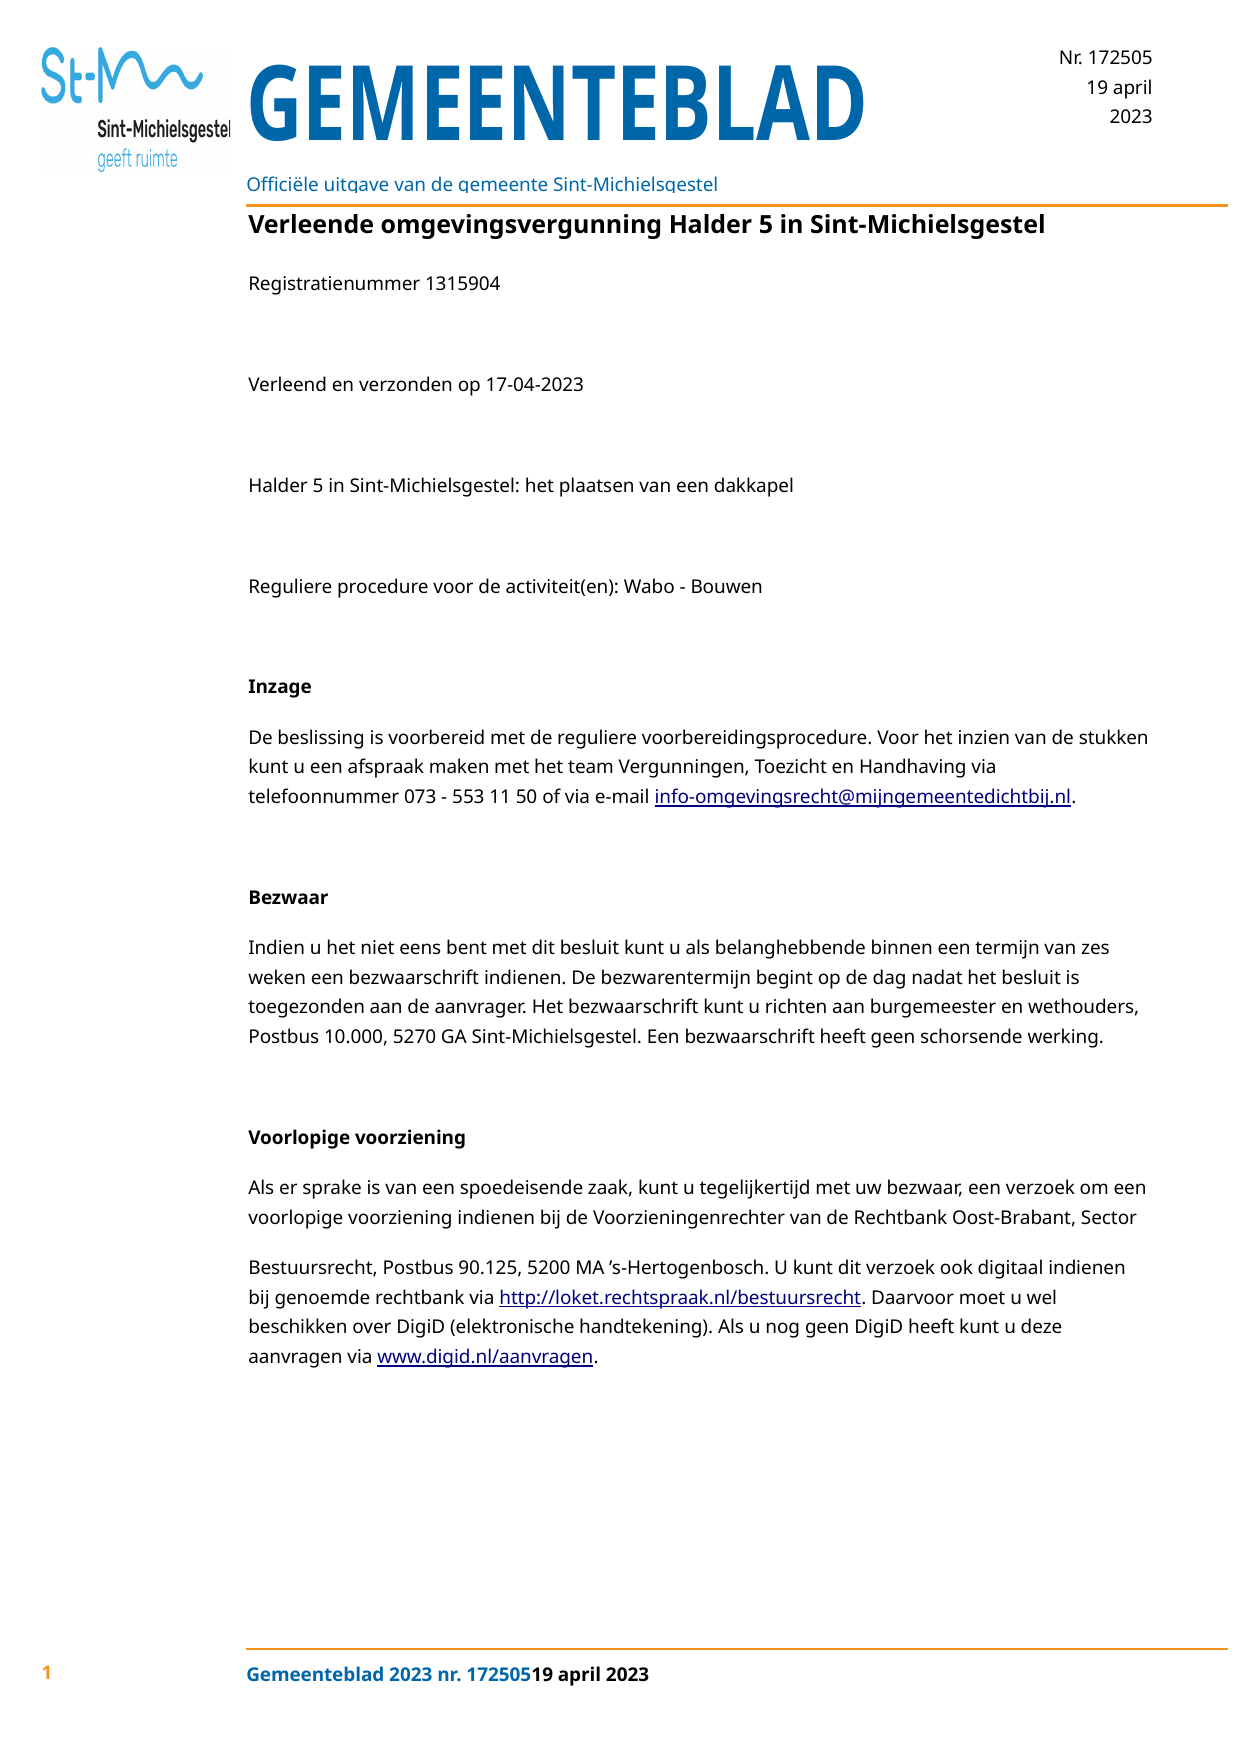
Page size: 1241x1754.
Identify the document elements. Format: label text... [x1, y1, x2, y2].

text De beslissing is voorbereid met de reguliere voorbereidingsprocedure. Voor het inzien van de stukken kunt u een afspraak maken met het team Vergunningen, Toezicht en Handhaving via telefoonnummer 073 - 553 11 50 of via e-mail info-omgevingsrecht@mijngemeentedichtbij.nl. [248, 724, 1152, 809]
text Reguliere procedure voor de activiteit(en): Wabo - Bouwen [248, 573, 1152, 598]
text Verleende omgevingsvergunning Halder 5 in Sint-Michielsgestel [248, 207, 1152, 241]
text Verleend en verzonden op 17-04-2023 [248, 371, 1152, 397]
text Halder 5 in Sint-Michielsgestel: het plaatsen van een dakkapel [248, 472, 1152, 498]
text Bestuursrecht, Postbus 90.125, 5200 MA ’s-Hertogenbosch. U kunt dit verzoek ook digitaal indienen bij genoemde rechtbank via http://loket.rechtspraak.nl/bestuursrecht. Daarvoor moet u wel beschikken over DigiD (elektronische handtekening). Als u nog geen DigiD heeft kunt u deze aanvragen via www.digid.nl/aanvragen. [248, 1254, 1152, 1369]
text Indien u het niet eens bent met dit besluit kunt u als belanghebbende binnen een termijn van zes weken een bezwaarschrift indienen. De bezwarentermijn begint op de dag nadat het besluit is toegezonden aan de aanvrager. Het bezwaarschrift kunt u richten aan burgemeester en wethouders, Postbus 10.000, 5270 GA Sint-Michielsgestel. Een bezwaarschrift heeft geen schorsende werking. [248, 934, 1152, 1049]
text Registratienummer 1315904 [248, 270, 1152, 296]
text Als er sprake is van een spoedeisende zaak, kunt u tegelijkertijd met uw bezwaar, een verzoek om een voorlopige voorziening indienen bij de Voorzieningenrechter van de Rechtbank Oost-Brabant, Sector [248, 1174, 1152, 1230]
text Bezwaar [248, 884, 1152, 910]
picture [41, 47, 231, 172]
text Inzage [248, 674, 1152, 699]
text Voorlopige voorziening [248, 1124, 1152, 1150]
